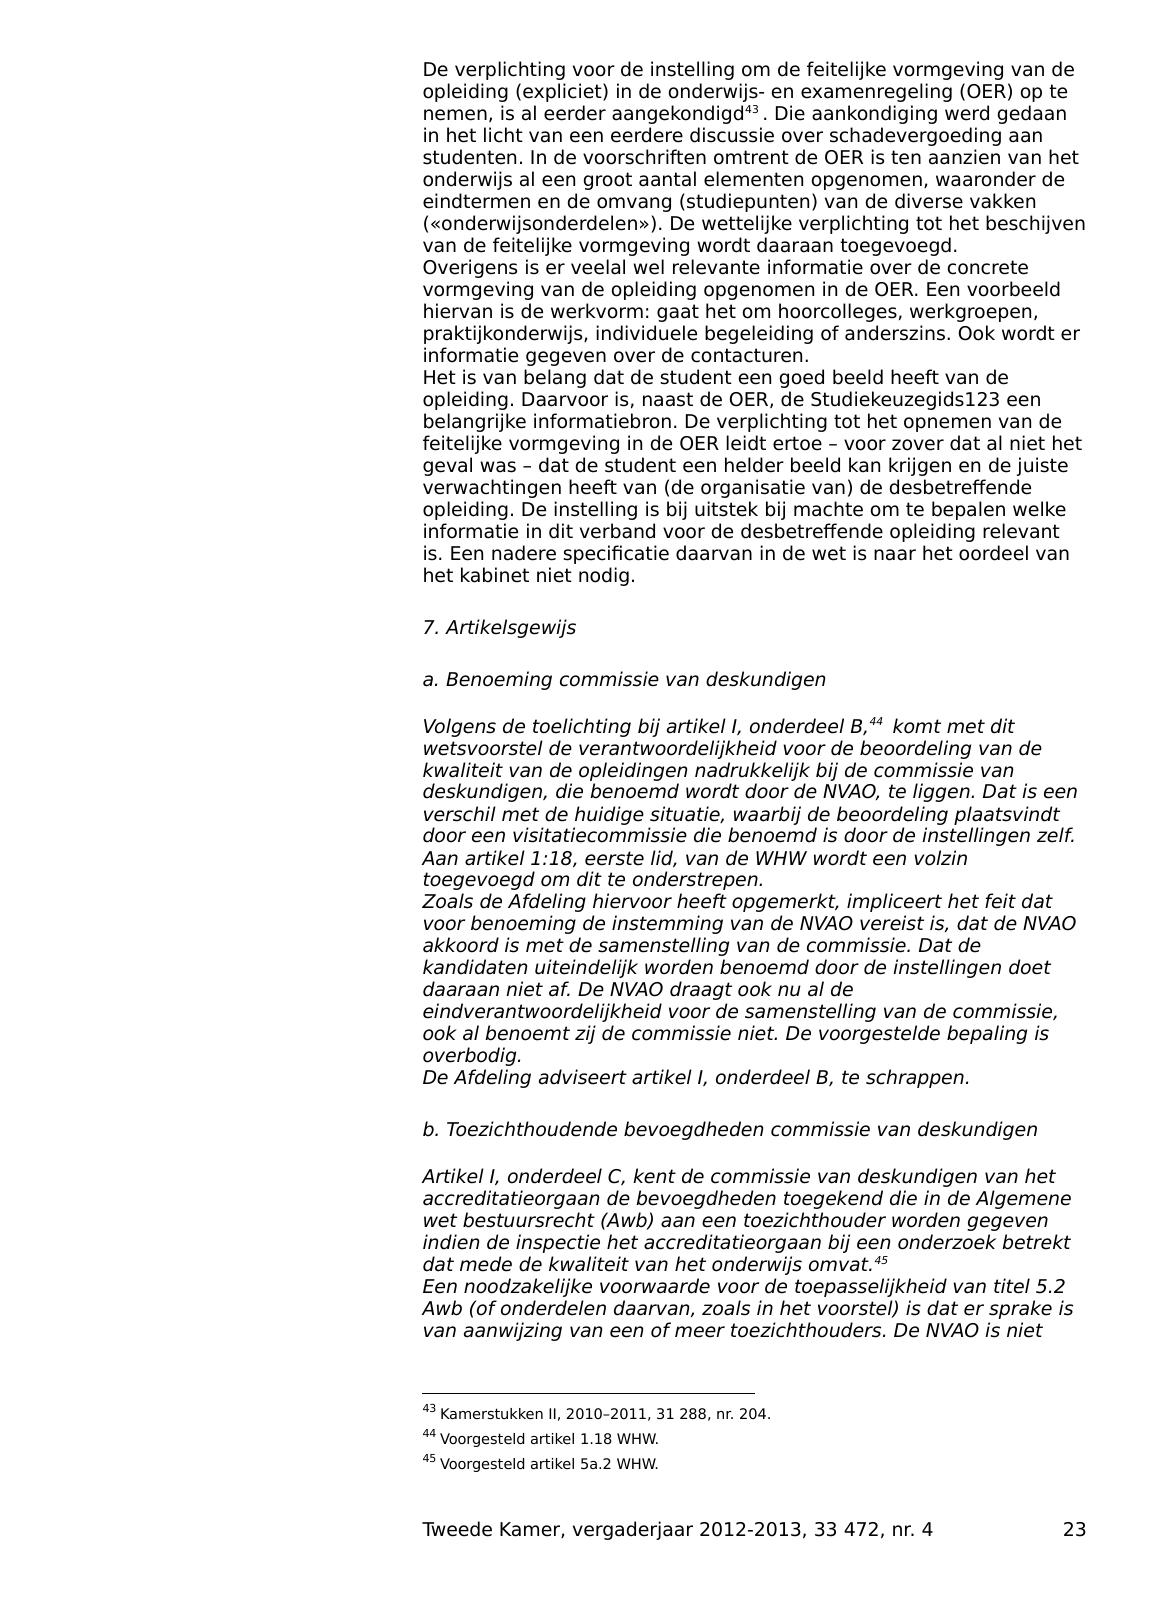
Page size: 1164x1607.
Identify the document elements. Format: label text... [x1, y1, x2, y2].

text Kamerstukken II, 2010–2011, 31 288, nr. 204. [422, 1402, 1087, 1424]
text Voorgesteld artikel 5a.2 WHW. [422, 1452, 1087, 1474]
text Een noodzakelijke voorwaarde voor de toepasselijkheid van titel 5.2 Awb (of onderdelen daarvan, zoals in het voorstel) is dat er sprake is van aanwijzing van een of meer toezichthouders. De NVAO is niet [422, 1276, 1087, 1342]
text Voorgesteld artikel 1.18 WHW. [422, 1427, 1087, 1449]
text De Afdeling adviseert artikel I, onderdeel B, te schrappen. [422, 1067, 1087, 1089]
text Overigens is er veelal wel relevante informatie over de concrete vormgeving van de opleiding opgenomen in de OER. Een voorbeeld hiervan is de werkvorm: gaat het om hoorcolleges, werkgroepen, praktijkonderwijs, individuele begeleiding of anderszins. Ook wordt er informatie gegeven over de contacturen. [422, 257, 1087, 367]
subtitle b. Toezichthoudende bevoegdheden commissie van deskundigen [422, 1119, 1087, 1141]
subtitle a. Benoeming commissie van deskundigen [422, 668, 1087, 691]
text Volgens de toelichting bij artikel I, onderdeel B, komt met dit wetsvoorstel de verantwoordelijkheid voor de beoordeling van de kwaliteit van de opleidingen nadrukkelijk bij de commissie van deskundigen, die benoemd wordt door de NVAO, te liggen. Dat is een verschil met de huidige situatie, waarbij de beoordeling plaatsvindt door een visitatiecommissie die benoemd is door de instellingen zelf. Aan artikel 1:18, eerste lid, van de WHW wordt een volzin toegevoegd om dit te onderstrepen. [422, 716, 1087, 891]
subtitle 7. Artikelsgewijs [422, 617, 1087, 638]
text Artikel I, onderdeel C, kent de commissie van deskundigen van het accreditatieorgaan de bevoegdheden toegekend die in de Algemene wet bestuursrecht (Awb) aan een toezichthouder worden gegeven indien de inspectie het accreditatieorgaan bij een onderzoek betrekt dat mede de kwaliteit van het onderwijs omvat. [422, 1166, 1087, 1276]
text Het is van belang dat de student een goed beeld heeft van de opleiding. Daarvoor is, naast de OER, de Studiekeuzegids123 een belangrijke informatiebron. De verplichting tot het opnemen van de feitelijke vormgeving in de OER leidt ertoe – voor zover dat al niet het geval was – dat de student een helder beeld kan krijgen en de juiste verwachtingen heeft van (de organisatie van) de desbetreffende opleiding. De instelling is bij uitstek bij machte om te bepalen welke informatie in dit verband voor de desbetreffende opleiding relevant is. Een nadere specificatie daarvan in de wet is naar het oordeel van het kabinet niet nodig. [422, 367, 1087, 587]
text De verplichting voor de instelling om de feitelijke vormgeving van de opleiding (expliciet) in de onderwijs- en examenregeling (OER) op te nemen, is al eerder aangekondigd. Die aankondiging werd gedaan in het licht van een eerdere discussie over schadevergoeding aan studenten. In de voorschriften omtrent de OER is ten aanzien van het onderwijs al een groot aantal elementen opgenomen, waaronder de eindtermen en de omvang (studiepunten) van de diverse vakken («onderwijsonderdelen»). De wettelijke verplichting tot het beschijven van de feitelijke vormgeving wordt daaraan toegevoegd. [422, 59, 1087, 257]
text Zoals de Afdeling hiervoor heeft opgemerkt, impliceert het feit dat voor benoeming de instemming van de NVAO vereist is, dat de NVAO akkoord is met de samenstelling van de commissie. Dat de kandidaten uiteindelijk worden benoemd door de instellingen doet daaraan niet af. De NVAO draagt ook nu al de eindverantwoordelijkheid voor de samenstelling van de commissie, ook al benoemt zij de commissie niet. De voorgestelde bepaling is overbodig. [422, 891, 1087, 1067]
